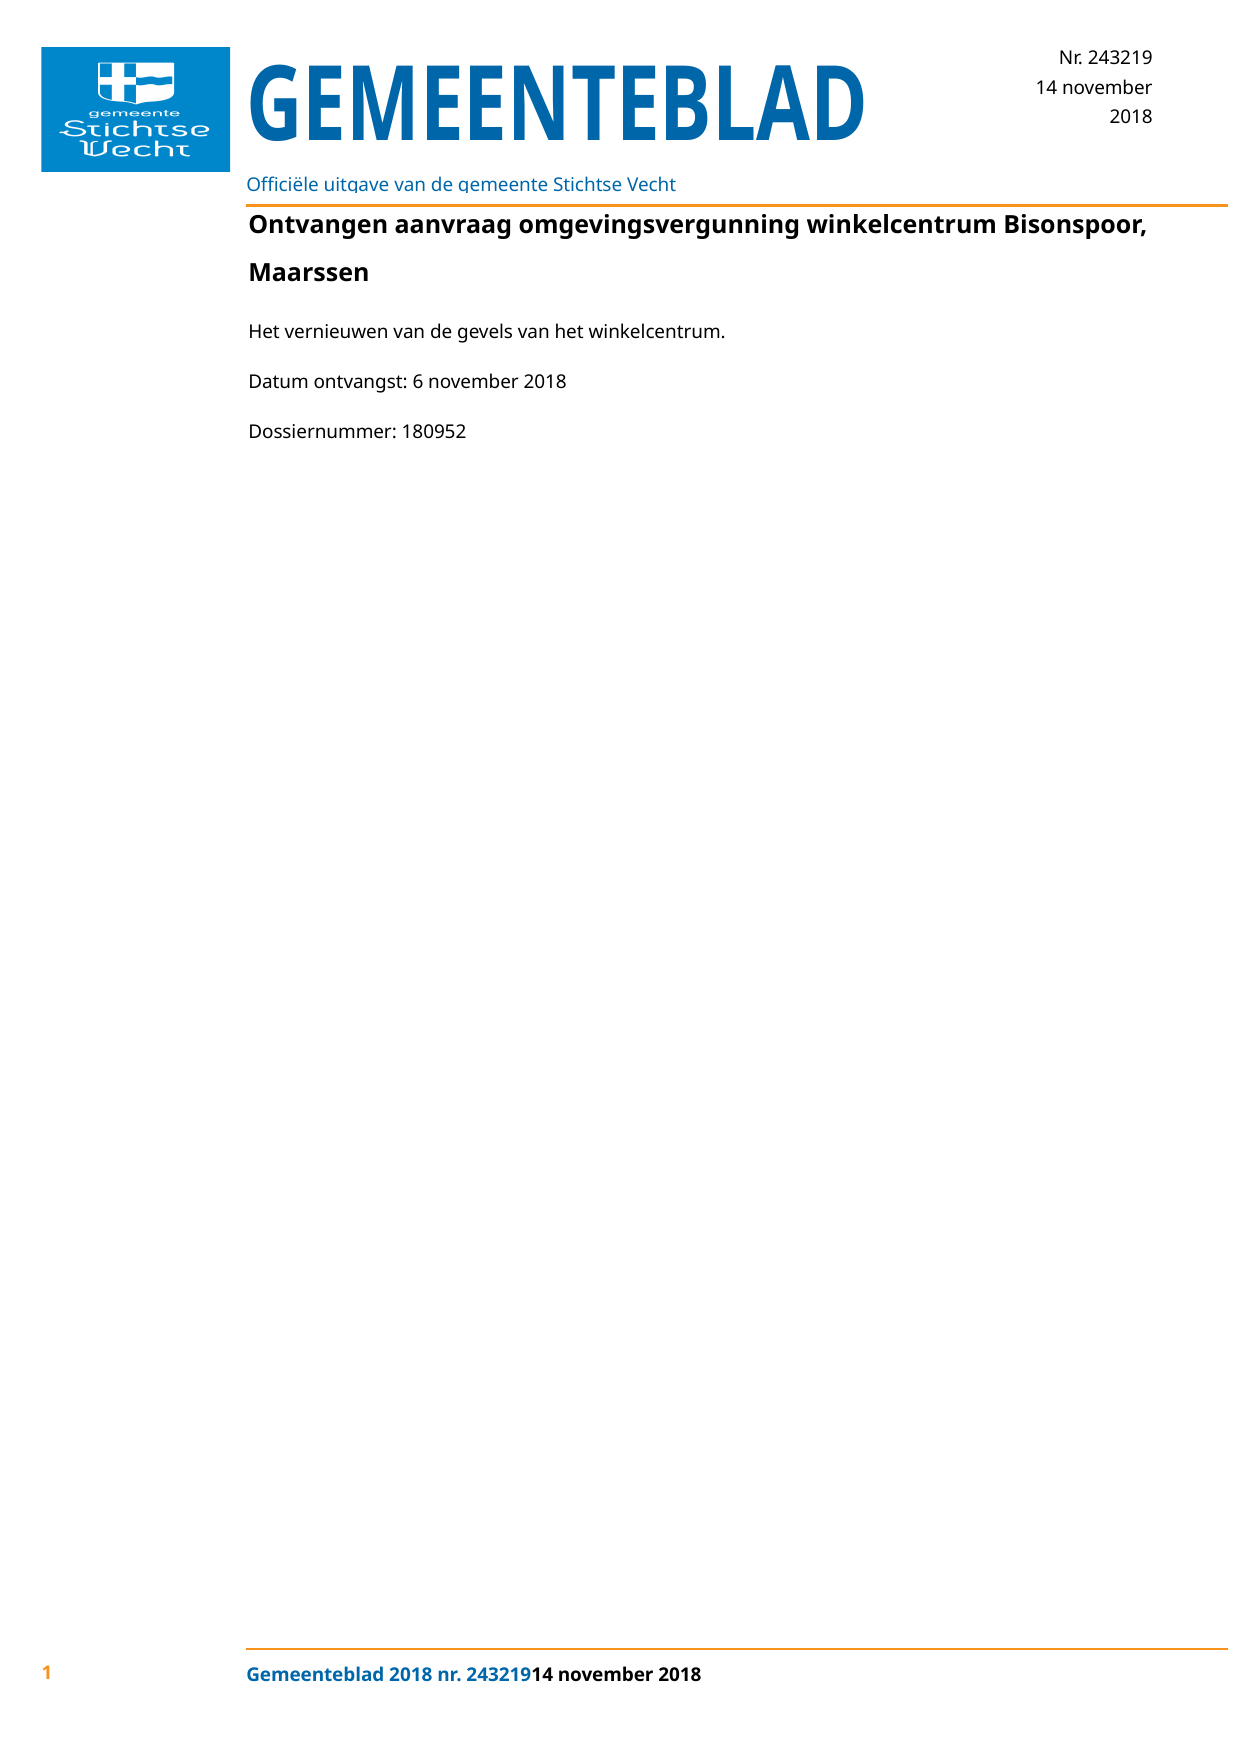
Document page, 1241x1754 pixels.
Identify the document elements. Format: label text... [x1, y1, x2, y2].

text Het vernieuwen van de gevels van het winkelcentrum. [248, 318, 1152, 344]
text Dossiernummer: 180952 [248, 419, 1152, 444]
picture [99, 63, 135, 101]
text Datum ontvangst: 6 november 2018 [248, 368, 1152, 394]
text Ontvangen aanvraag omgevingsvergunning winkelcentrum Bisonspoor, Maarssen [248, 207, 1152, 288]
picture [137, 63, 174, 103]
